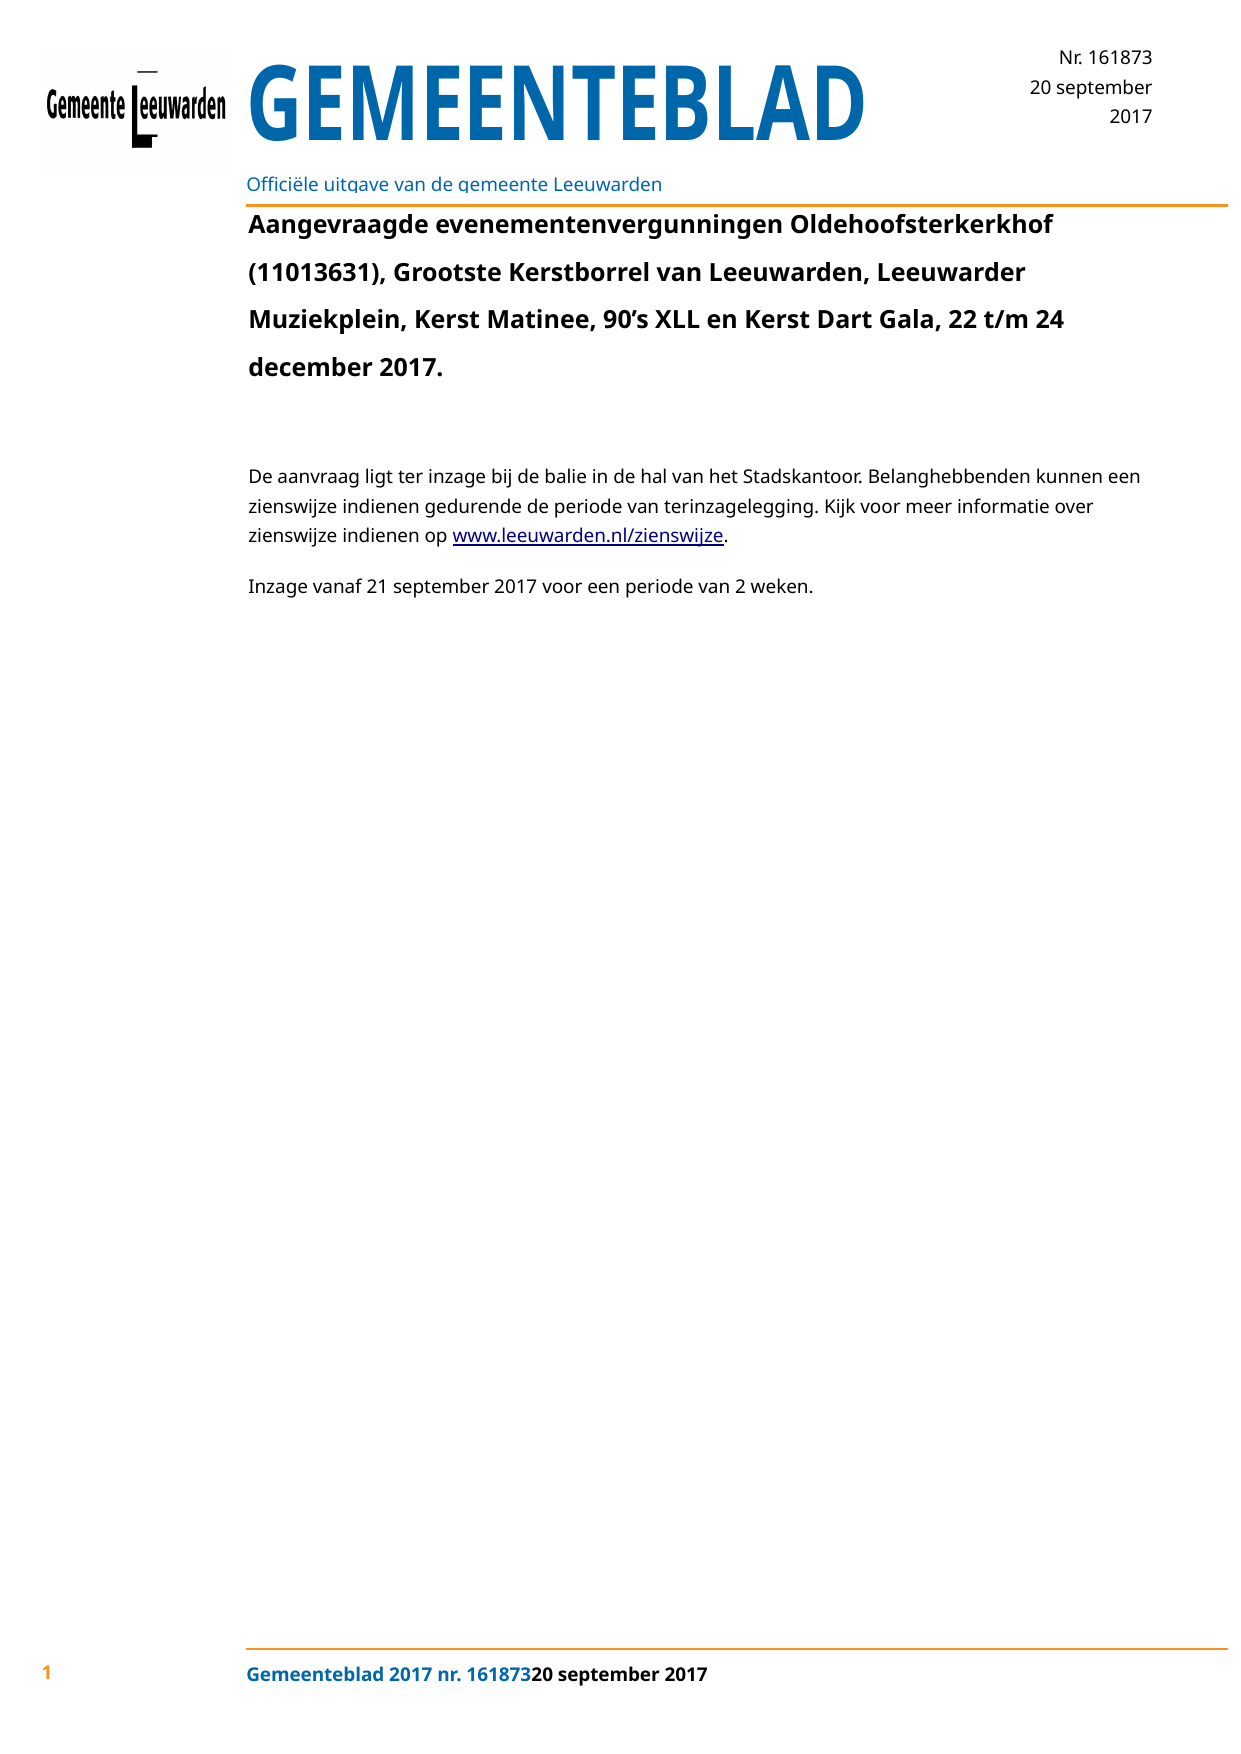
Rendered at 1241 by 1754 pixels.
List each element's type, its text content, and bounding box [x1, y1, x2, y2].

text Inzage vanaf 21 september 2017 voor een periode van 2 weken. [248, 573, 1152, 599]
text De aanvraag ligt ter inzage bij de balie in de hal van het Stadskantoor. Belanghebbenden kunnen een zienswijze indienen gedurende de periode van terinzagelegging. Kijk voor meer informatie over zienswijze indienen op www.leeuwarden.nl/zienswijze. [248, 463, 1152, 548]
text Aangevraagde evenementenvergunningen Oldehoofsterkerkhof (11013631), Grootste Kerstborrel van Leeuwarden, Leeuwarder Muziekplein, Kerst Matinee, 90’s XLL en Kerst Dart Gala, 22 t/m 24 december 2017. [248, 207, 1152, 384]
picture [41, 47, 231, 172]
